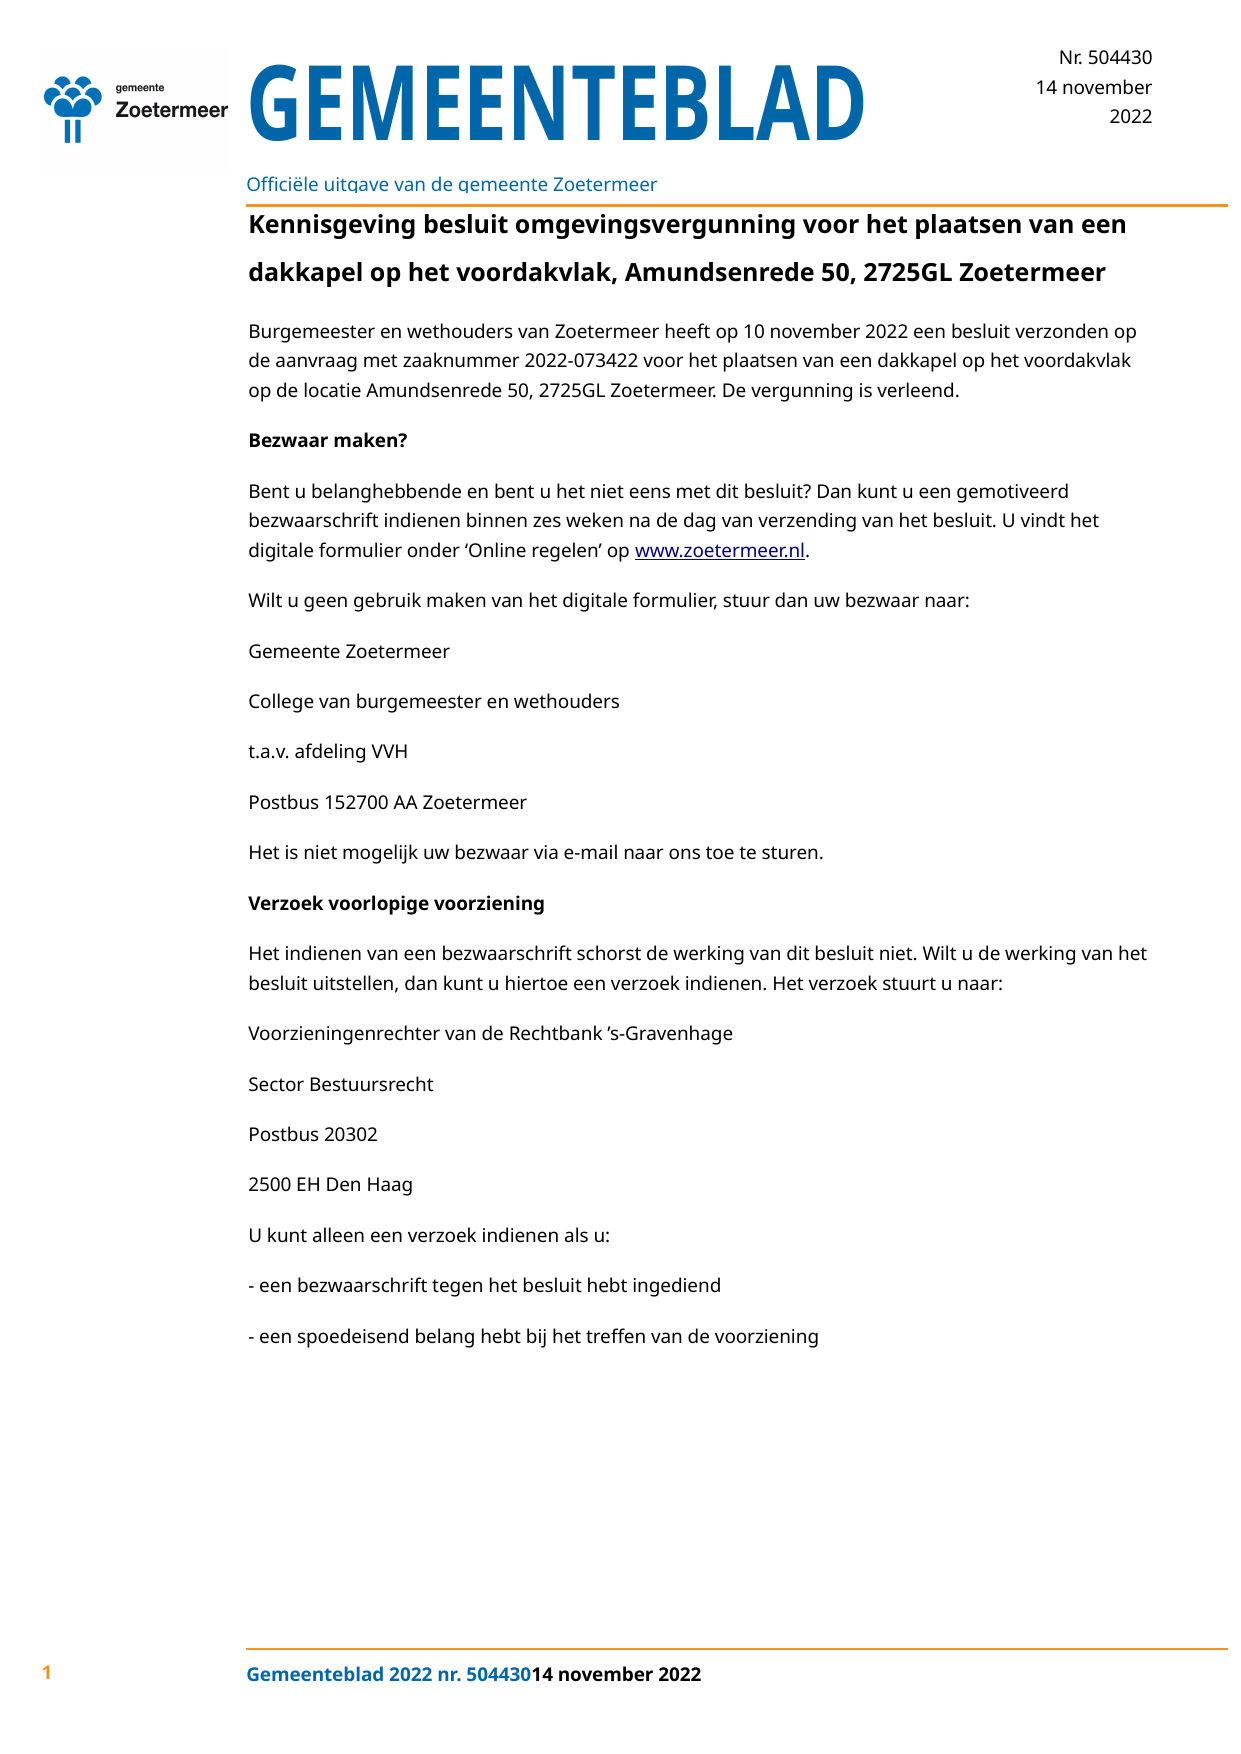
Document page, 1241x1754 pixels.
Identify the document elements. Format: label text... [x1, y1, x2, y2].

text Wilt u geen gebruik maken van het digitale formulier, stuur dan uw bezwaar naar: [248, 587, 1152, 613]
text Sector Bestuursrecht [248, 1071, 1152, 1097]
text Kennisgeving besluit omgevingsvergunning voor het plaatsen van een dakkapel op het voordakvlak, Amundsenrede 50, 2725GL Zoetermeer [248, 207, 1152, 288]
text Het is niet mogelijk uw bezwaar via e-mail naar ons toe te sturen. [248, 839, 1152, 865]
text Bent u belanghebbende en bent u het niet eens met dit besluit? Dan kunt u een gemotiveerd bezwaarschrift indienen binnen zes weken na de dag van verzending van het besluit. U vindt het digitale formulier onder ‘Online regelen’ op www.zoetermeer.nl. [248, 478, 1152, 563]
text Burgemeester en wethouders van Zoetermeer heeft op 10 november 2022 een besluit verzonden op de aanvraag met zaaknummer 2022-073422 voor het plaatsen van een dakkapel op het voordakvlak op de locatie Amundsenrede 50, 2725GL Zoetermeer. De vergunning is verleend. [248, 318, 1152, 403]
text College van burgemeester en wethouders [248, 688, 1152, 714]
text Gemeente Zoetermeer [248, 638, 1152, 664]
text Verzoek voorlopige voorziening [248, 890, 1152, 916]
text 2500 EH Den Haag [248, 1172, 1152, 1197]
text U kunt alleen een verzoek indienen als u: [248, 1222, 1152, 1248]
text t.a.v. afdeling VVH [248, 739, 1152, 764]
picture [41, 47, 231, 172]
text Postbus 152700 AA Zoetermeer [248, 789, 1152, 815]
text Postbus 20302 [248, 1121, 1152, 1147]
text Het indienen van een bezwaarschrift schorst de werking van dit besluit niet. Wilt u de werking van het besluit uitstellen, dan kunt u hiertoe een verzoek indienen. Het verzoek stuurt u naar: [248, 940, 1152, 996]
text - een spoedeisend belang hebt bij het treffen van de voorziening [248, 1323, 1152, 1349]
text Bezwaar maken? [248, 427, 1152, 453]
text Voorzieningenrechter van de Rechtbank ’s-Gravenhage [248, 1020, 1152, 1046]
text - een bezwaarschrift tegen het besluit hebt ingediend [248, 1272, 1152, 1298]
